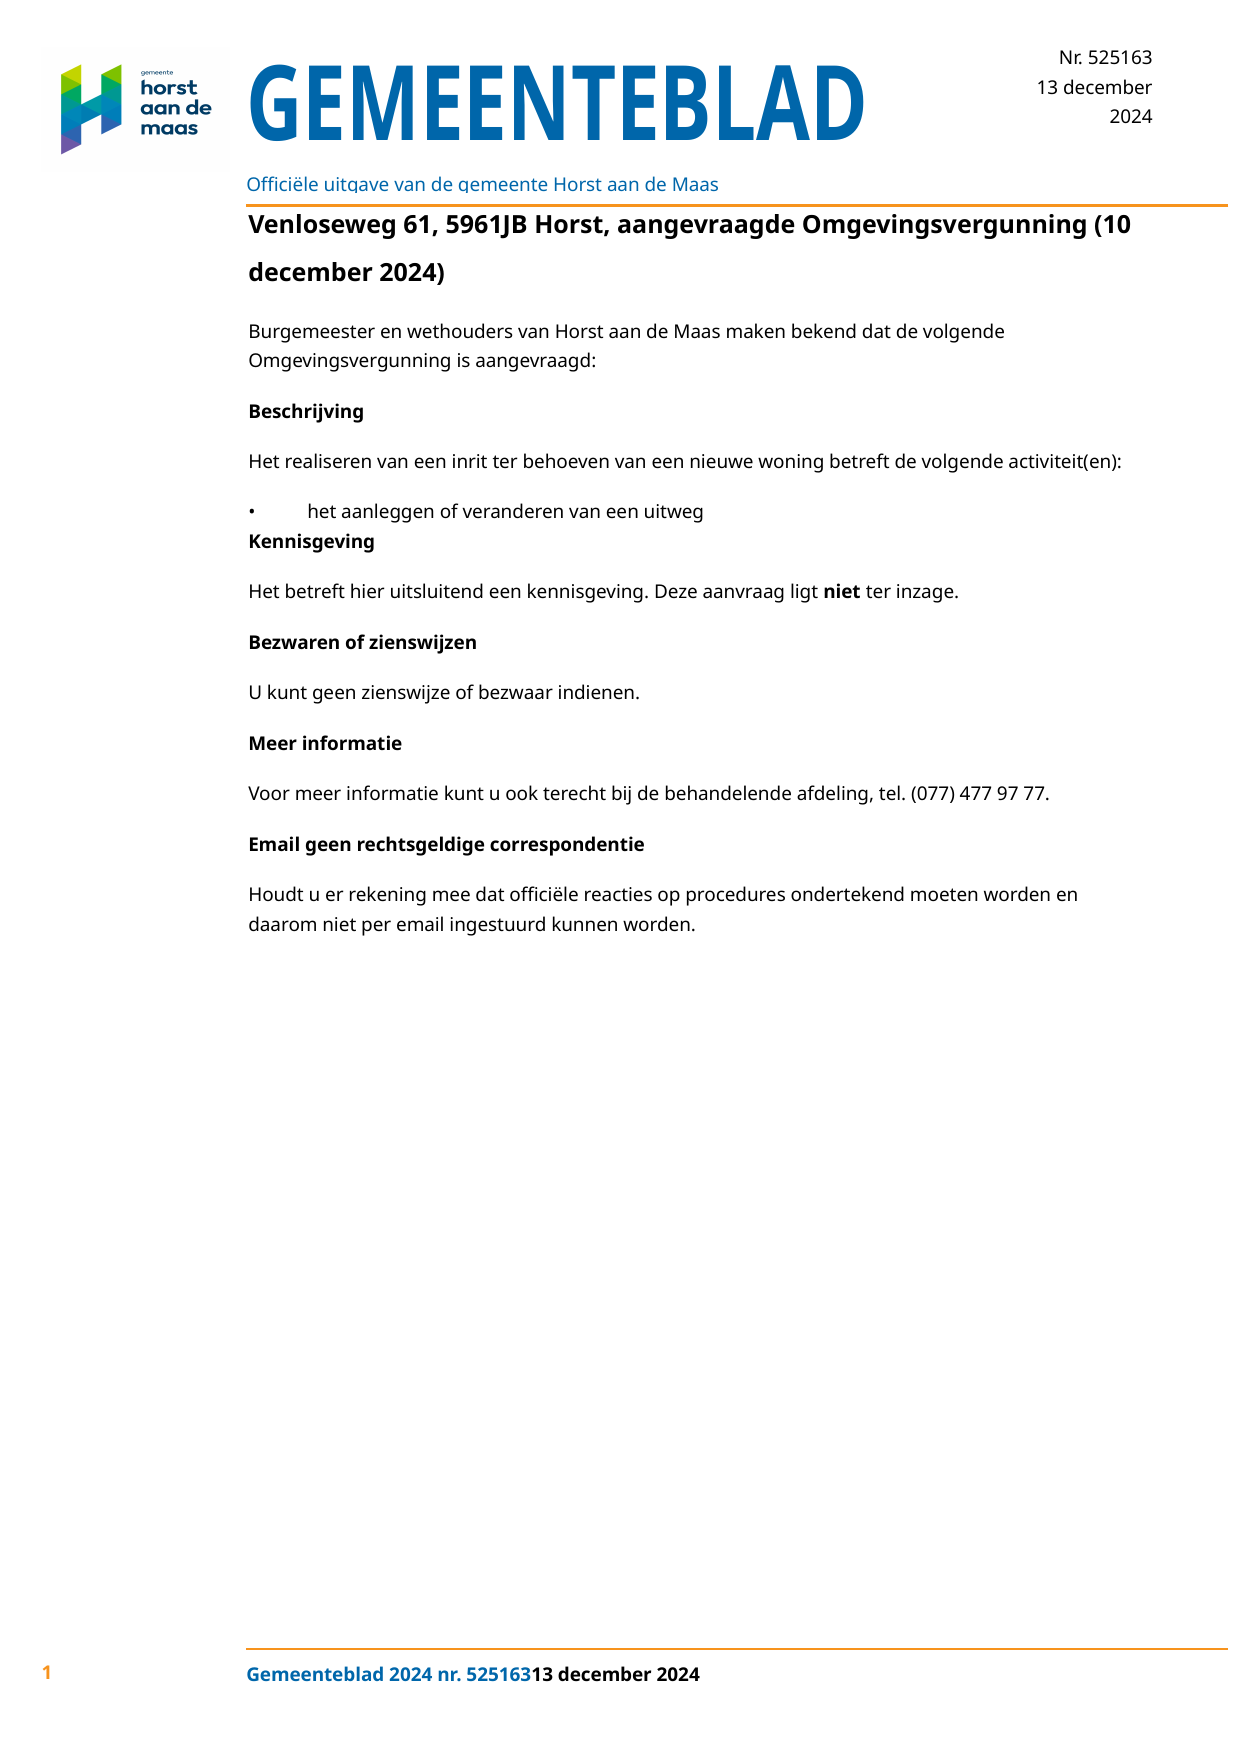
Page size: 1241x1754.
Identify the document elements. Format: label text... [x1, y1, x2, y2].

text Email geen rechtsgeldige correspondentie [248, 831, 1152, 857]
text Venloseweg 61, 5961JB Horst, aangevraagde Omgevingsvergunning (10 december 2024) [248, 207, 1152, 288]
picture [41, 47, 231, 172]
text Het realiseren van een inrit ter behoeven van een nieuwe woning betreft de volgende activiteit(en): [248, 448, 1152, 474]
text Bezwaren of zienswijzen [248, 629, 1152, 655]
text Kennisgeving [248, 528, 1152, 554]
text U kunt geen zienswijze of bezwaar indienen. [248, 679, 1152, 705]
text Burgemeester en wethouders van Horst aan de Maas maken bekend dat de volgende Omgevingsvergunning is aangevraagd: [248, 318, 1152, 373]
text Beschrijving [248, 398, 1152, 424]
list het aanleggen of veranderen van een uitweg [248, 499, 1152, 524]
text Meer informatie [248, 730, 1152, 756]
text Het betreft hier uitsluitend een kennisgeving. Deze aanvraag ligt niet ter inzage. [248, 579, 1152, 604]
text Houdt u er rekening mee dat officiële reacties op procedures ondertekend moeten worden en daarom niet per email ingestuurd kunnen worden. [248, 881, 1152, 937]
text Voor meer informatie kunt u ook terecht bij de behandelende afdeling, tel. (077) 477 97 77. [248, 780, 1152, 806]
